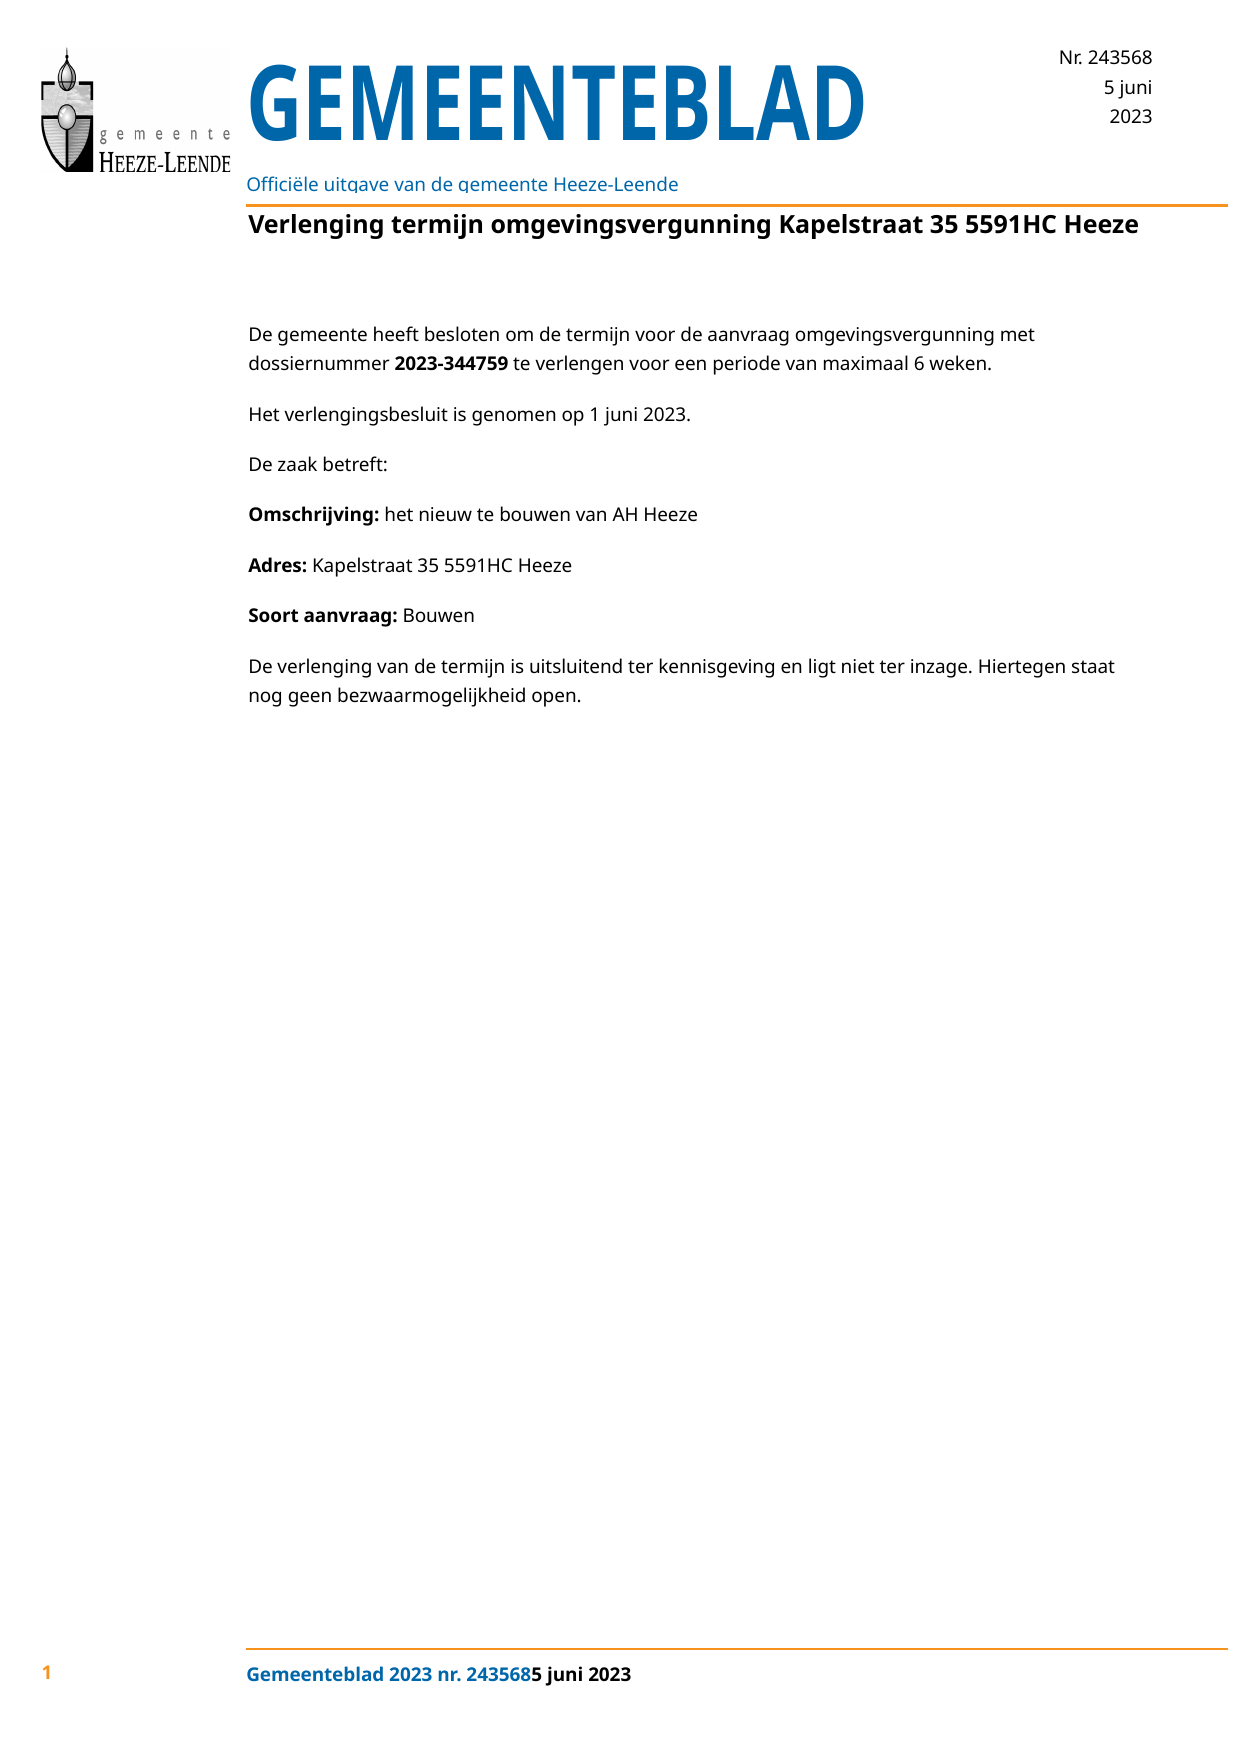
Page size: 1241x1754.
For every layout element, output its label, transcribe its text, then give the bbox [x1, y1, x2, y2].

text De gemeente heeft besloten om de termijn voor de aanvraag omgevingsvergunning met dossiernummer 2023-344759 te verlengen voor een periode van maximaal 6 weken. [248, 321, 1152, 376]
text Omschrijving: het nieuw te bouwen van AH Heeze [248, 502, 1152, 527]
text Adres: Kapelstraat 35 5591HC Heeze [248, 552, 1152, 578]
picture [41, 47, 231, 172]
text De verlenging van de termijn is uitsluitend ter kennisgeving en ligt niet ter inzage. Hiertegen staat nog geen bezwaarmogelijkheid open. [248, 653, 1152, 708]
text De zaak betreft: [248, 451, 1152, 477]
text Verlenging termijn omgevingsvergunning Kapelstraat 35 5591HC Heeze [248, 207, 1152, 241]
text Het verlengingsbesluit is genomen op 1 juni 2023. [248, 401, 1152, 426]
text Soort aanvraag: Bouwen [248, 602, 1152, 628]
